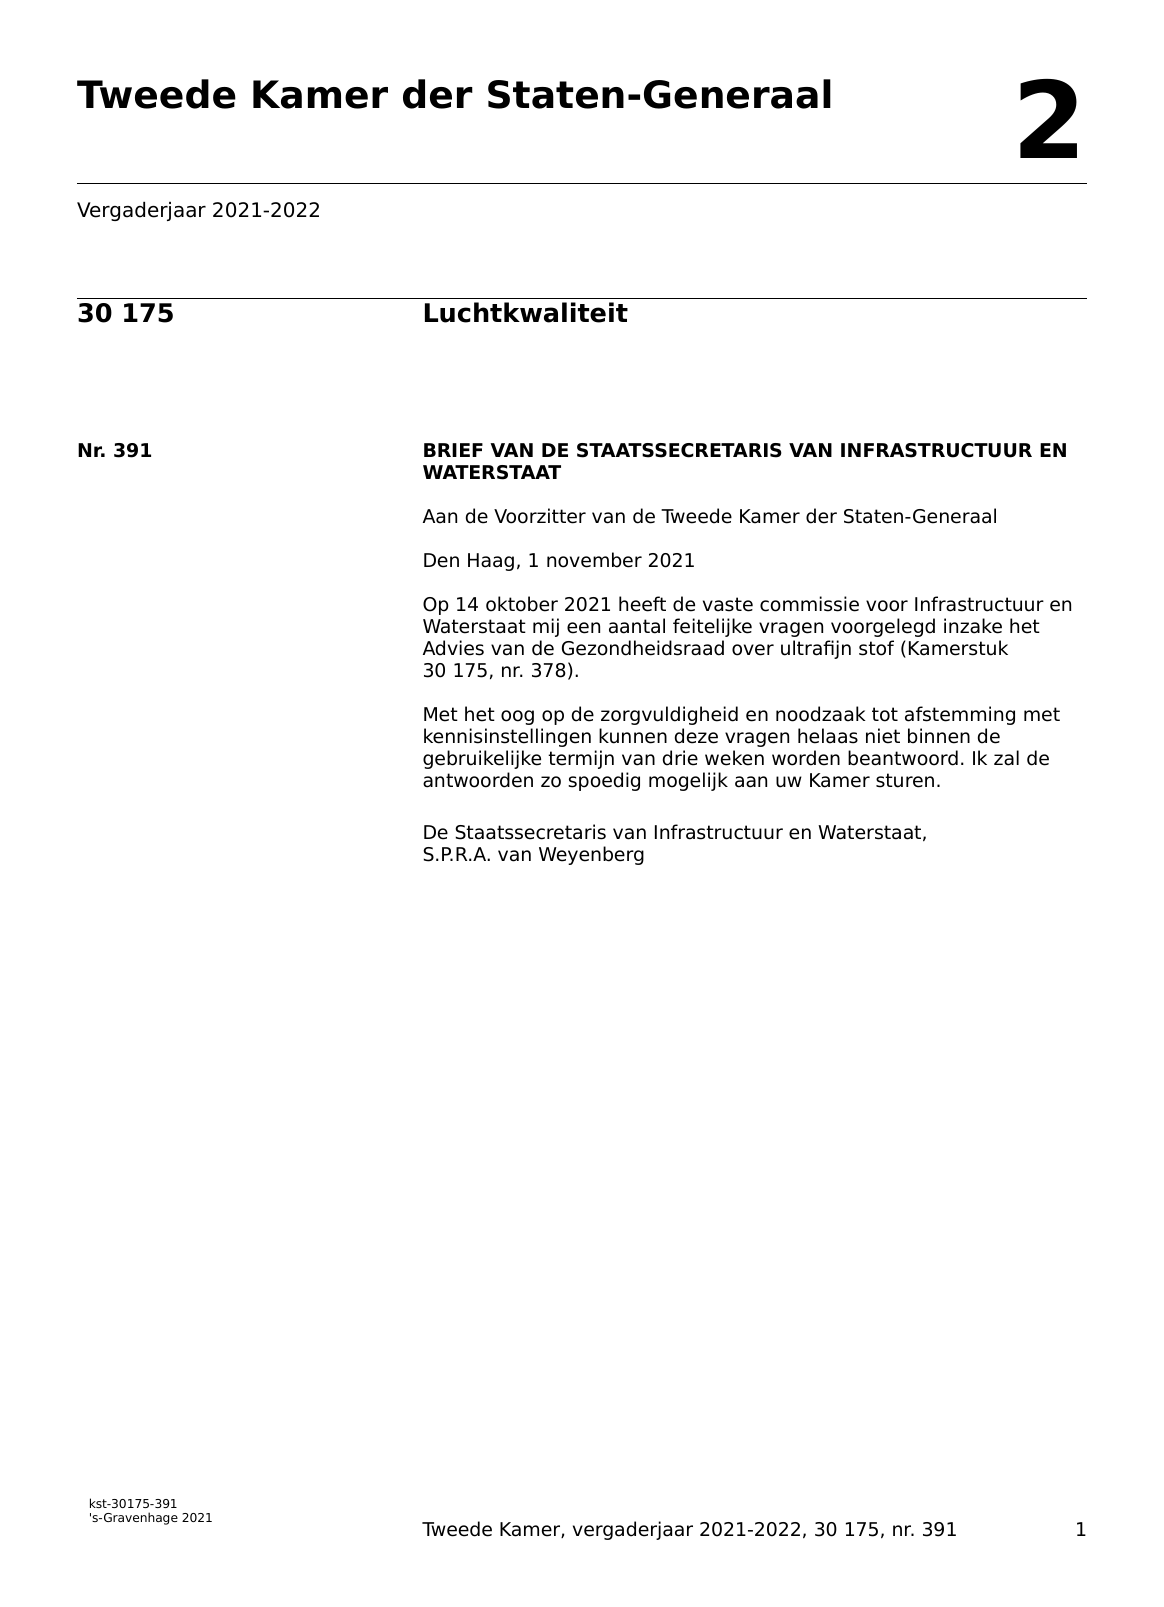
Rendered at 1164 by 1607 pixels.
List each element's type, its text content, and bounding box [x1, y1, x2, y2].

text Met het oog op de zorgvuldigheid en noodzaak tot afstemming met kennisinstellingen kunnen deze vragen helaas niet binnen de gebruikelijke termijn van drie weken worden beantwoord. Ik zal de antwoorden zo spoedig mogelijk aan uw Kamer sturen. [422, 704, 1087, 792]
subtitle 30 175 Luchtkwaliteit [77, 299, 1087, 329]
text Den Haag, 1 november 2021 [422, 550, 1087, 572]
subtitle Nr. 391 BRIEF VAN DE STAATSSECRETARIS VAN INFRASTRUCTUUR EN WATERSTAAT [77, 440, 1087, 484]
table_header Tweede Kamer der Staten-Generaal [77, 59, 886, 183]
text Aan de Voorzitter van de Tweede Kamer der Staten-Generaal [422, 506, 1087, 528]
text kst-30175-391 [88, 1497, 323, 1511]
text 's-Gravenhage 2021 [88, 1511, 323, 1525]
table_cell Vergaderjaar 2021-2022 [77, 184, 1087, 298]
table_header 2 [886, 59, 1087, 183]
text De Staatssecretaris van Infrastructuur en Waterstaat, S.P.R.A. van Weyenberg [422, 822, 1087, 866]
text Op 14 oktober 2021 heeft de vaste commissie voor Infrastructuur en Waterstaat mij een aantal feitelijke vragen voorgelegd inzake het Advies van de Gezondheidsraad over ultrafijn stof (Kamerstuk 30 175, nr. 378). [422, 594, 1087, 682]
